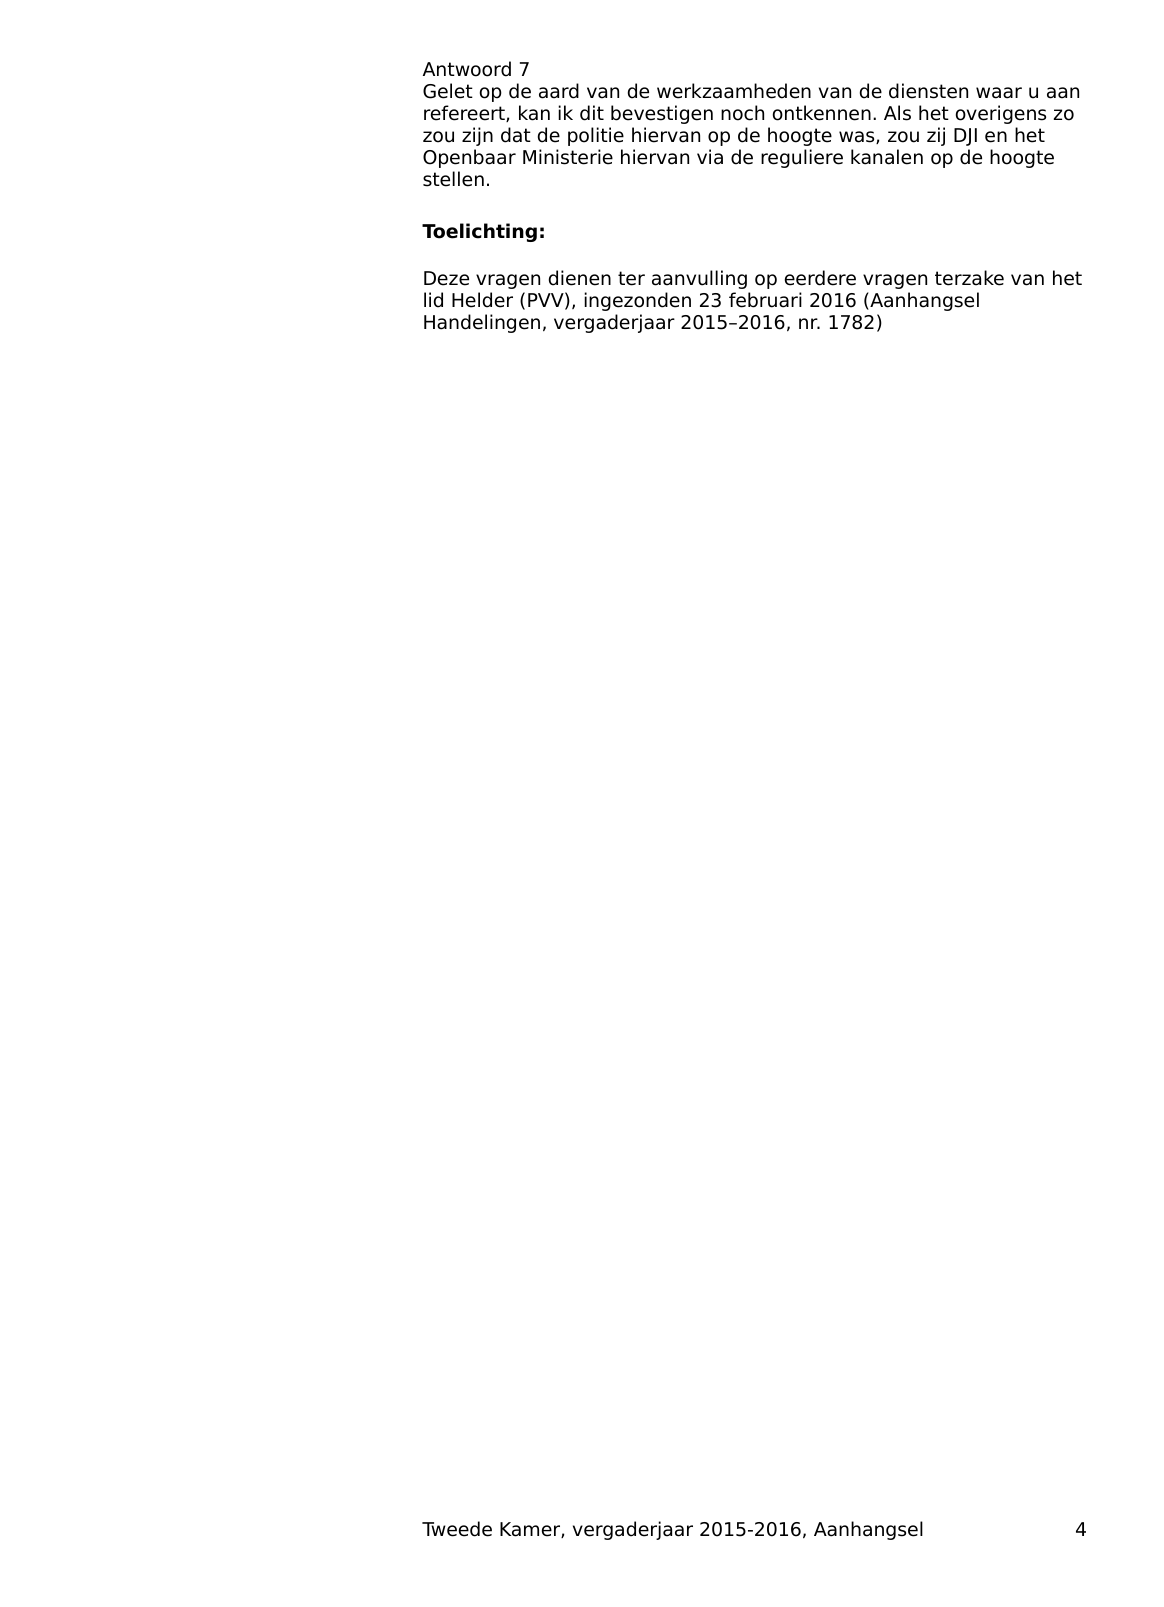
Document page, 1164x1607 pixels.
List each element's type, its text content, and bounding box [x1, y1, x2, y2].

text Gelet op de aard van de werkzaamheden van de diensten waar u aan refereert, kan ik dit bevestigen noch ontkennen. Als het overigens zo zou zijn dat de politie hiervan op de hoogte was, zou zij DJI en het Openbaar Ministerie hiervan via de reguliere kanalen op de hoogte stellen. [422, 81, 1087, 191]
text Antwoord 7 [422, 59, 1087, 81]
text Deze vragen dienen ter aanvulling op eerdere vragen terzake van het lid Helder (PVV), ingezonden 23 februari 2016 (Aanhangsel Handelingen, vergaderjaar 2015–2016, nr. 1782) [422, 268, 1087, 334]
subtitle Toelichting: [422, 221, 1087, 243]
